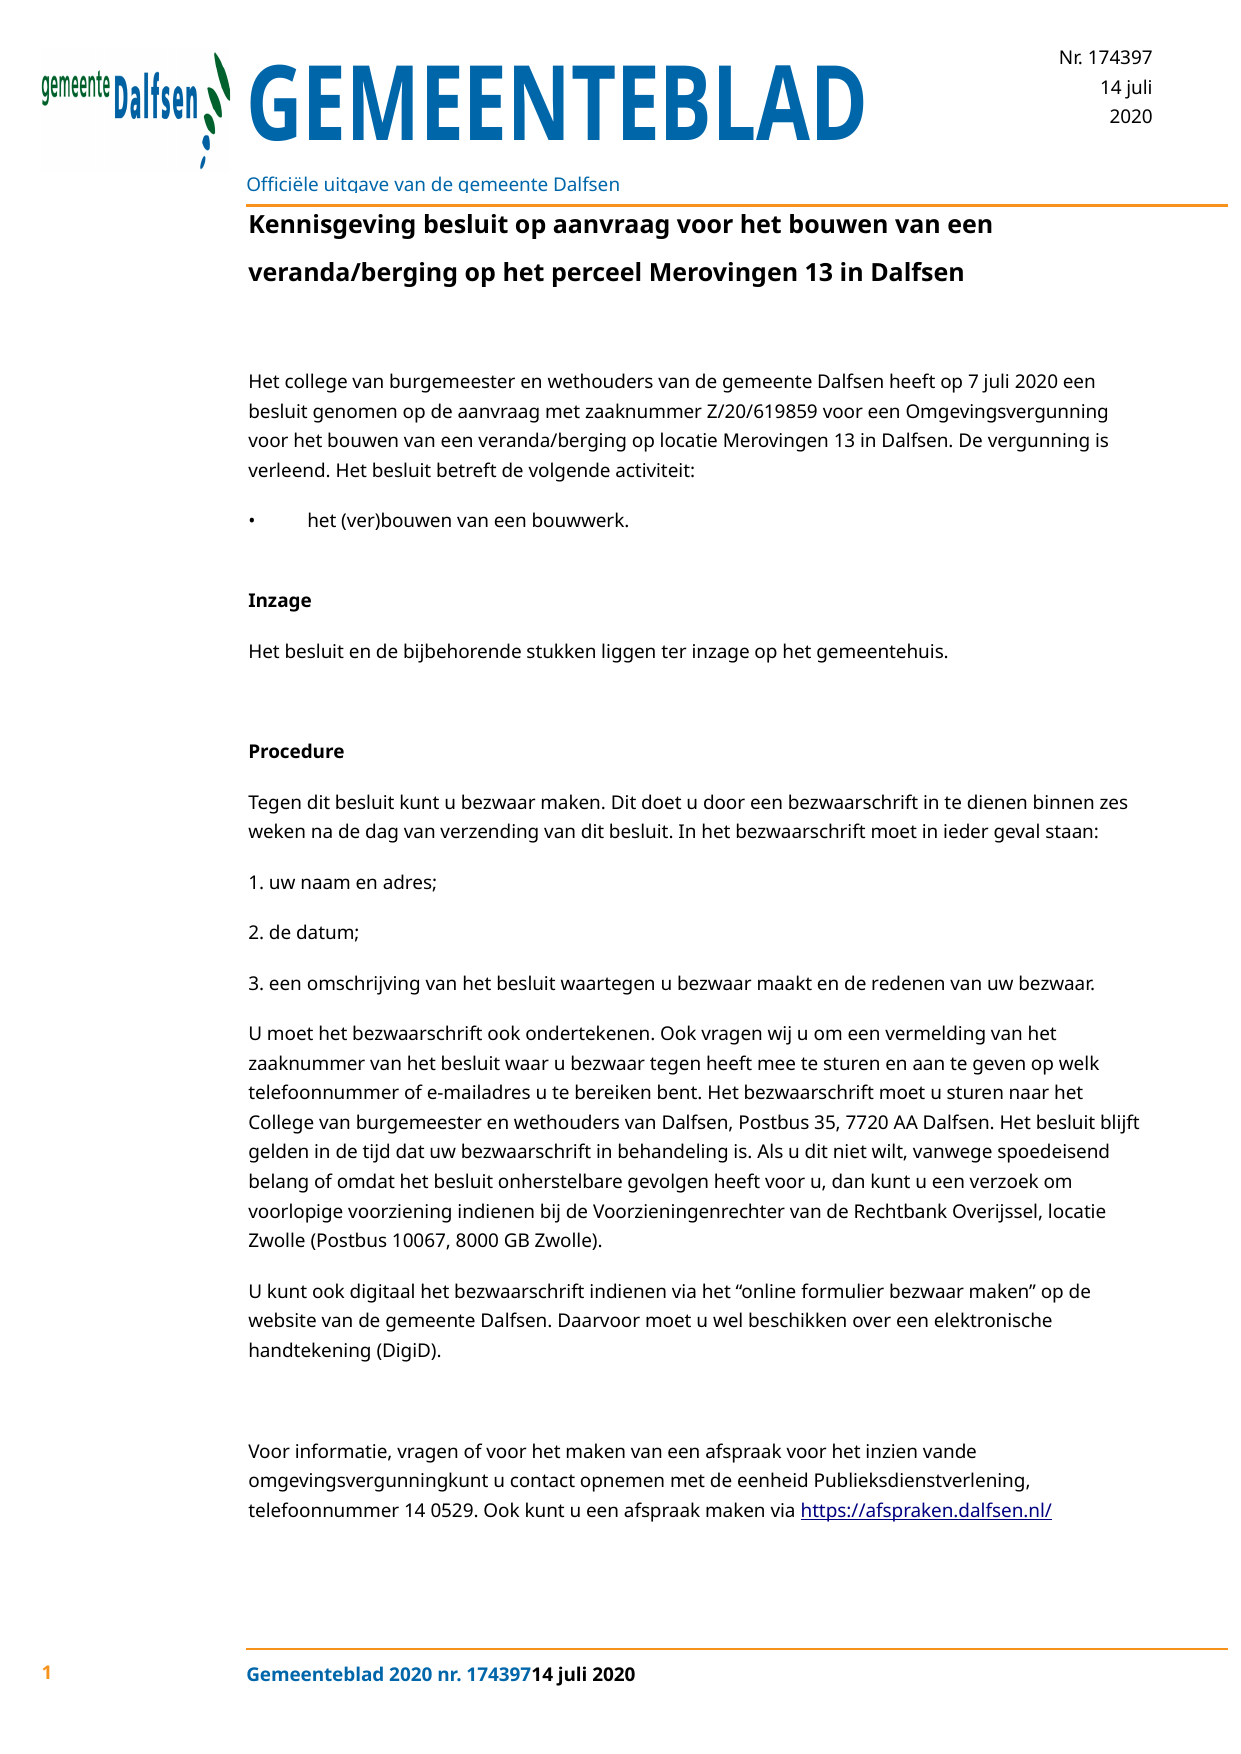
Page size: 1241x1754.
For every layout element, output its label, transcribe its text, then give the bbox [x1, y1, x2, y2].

text U kunt ook digitaal het bezwaarschrift indienen via het “online formulier bezwaar maken” op de website van de gemeente Dalfsen. Daarvoor moet u wel beschikken over een elektronische handtekening (DigiD). [248, 1278, 1152, 1363]
text 3. een omschrijving van het besluit waartegen u bezwaar maakt en de redenen van uw bezwaar. [248, 970, 1152, 996]
text Voor informatie, vragen of voor het maken van een afspraak voor het inzien vande omgevingsvergunningkunt u contact opnemen met de eenheid Publieksdienstverlening, telefoonnummer 14 0529. Ook kunt u een afspraak maken via https://afspraken.dalfsen.nl/ [248, 1438, 1152, 1523]
picture [41, 47, 231, 172]
text Het college van burgemeester en wethouders van de gemeente Dalfsen heeft op 7 juli 2020 een besluit genomen op de aanvraag met zaaknummer Z/20/619859 voor een Omgevingsvergunning voor het bouwen van een veranda/berging op locatie Merovingen 13 in Dalfsen. De vergunning is verleend. Het besluit betreft de volgende activiteit: [248, 368, 1152, 483]
text Tegen dit besluit kunt u bezwaar maken. Dit doet u door een bezwaarschrift in te dienen binnen zes weken na de dag van verzending van dit besluit. In het bezwaarschrift moet in ieder geval staan: [248, 789, 1152, 844]
text 1. uw naam en adres; [248, 869, 1152, 895]
text Inzage [248, 587, 1152, 613]
text Procedure [248, 739, 1152, 764]
text Kennisgeving besluit op aanvraag voor het bouwen van een veranda/berging op het perceel Merovingen 13 in Dalfsen [248, 207, 1152, 288]
list het (ver)bouwen van een bouwwerk. [248, 507, 1152, 533]
text Het besluit en de bijbehorende stukken liggen ter inzage op het gemeentehuis. [248, 638, 1152, 664]
text 2. de datum; [248, 919, 1152, 945]
text U moet het bezwaarschrift ook ondertekenen. Ook vragen wij u om een vermelding van het zaaknummer van het besluit waar u bezwaar tegen heeft mee te sturen en aan te geven op welk telefoonnummer of e-mailadres u te bereiken bent. Het bezwaarschrift moet u sturen naar het College van burgemeester en wethouders van Dalfsen, Postbus 35, 7720 AA Dalfsen. Het besluit blijft gelden in de tijd dat uw bezwaarschrift in behandeling is. Als u dit niet wilt, vanwege spoedeisend belang of omdat het besluit onherstelbare gevolgen heeft voor u, dan kunt u een verzoek om voorlopige voorziening indienen bij de Voorzieningenrechter van de Rechtbank Overijssel, locatie Zwolle (Postbus 10067, 8000 GB Zwolle). [248, 1020, 1152, 1253]
